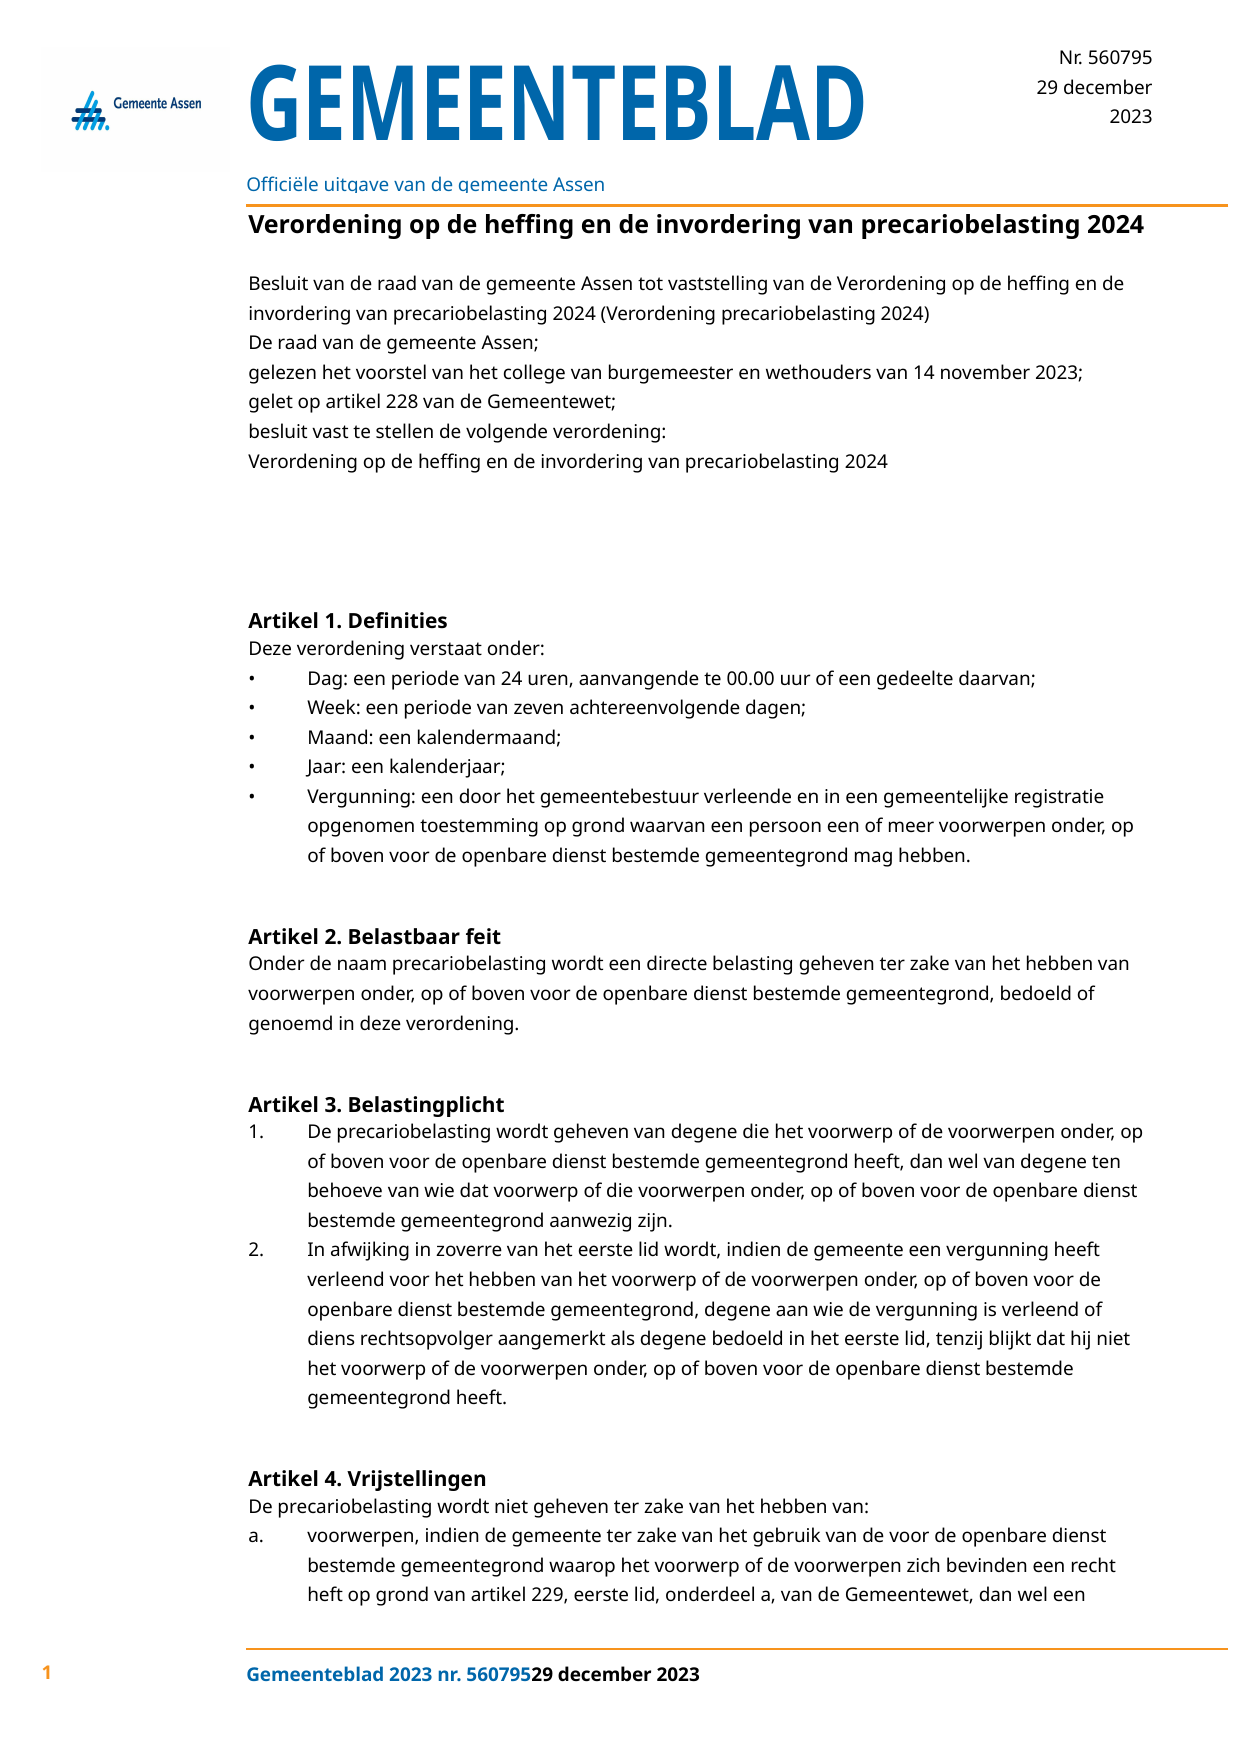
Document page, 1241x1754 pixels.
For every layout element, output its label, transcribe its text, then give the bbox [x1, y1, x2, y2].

list Maand: een kalendermaand; [248, 724, 1152, 749]
text Verordening op de heffing en de invordering van precariobelasting 2024 [248, 448, 1152, 473]
list De precariobelasting wordt geheven van degene die het voorwerp of de voorwerpen onder, op of boven voor de openbare dienst bestemde gemeentegrond heeft, dan wel van degene ten behoeve van wie dat voorwerp of die voorwerpen onder, op of boven voor de openbare dienst bestemde gemeentegrond aanwezig zijn. [248, 1118, 1152, 1233]
text besluit vast te stellen de volgende verordening: [248, 418, 1152, 444]
text Onder de naam precariobelasting wordt een directe belasting geheven ter zake van het hebben van voorwerpen onder, op of boven voor de openbare dienst bestemde gemeentegrond, bedoeld of genoemd in deze verordening. [248, 951, 1152, 1036]
text De precariobelasting wordt niet geheven ter zake van het hebben van: [248, 1493, 1152, 1519]
picture [41, 47, 231, 172]
text Verordening op de heffing en de invordering van precariobelasting 2024 [248, 207, 1152, 241]
list Week: een periode van zeven achtereenvolgende dagen; [248, 694, 1152, 720]
text Artikel 4. Vrijstellingen [248, 1464, 1152, 1493]
text De raad van de gemeente Assen; [248, 329, 1152, 355]
text gelezen het voorstel van het college van burgemeester en wethouders van 14 november 2023; [248, 359, 1152, 385]
text Artikel 1. Definities [248, 607, 1152, 635]
text Deze verordening verstaat onder: [248, 635, 1152, 661]
list voorwerpen, indien de gemeente ter zake van het gebruik van de voor de openbare dienst bestemde gemeentegrond waarop het voorwerp of de voorwerpen zich bevinden een recht heft op grond van artikel 229, eerste lid, onderdeel a, van de Gemeentewet, dan wel een [248, 1522, 1152, 1607]
list Jaar: een kalenderjaar; [248, 753, 1152, 779]
text gelet op artikel 228 van de Gemeentewet; [248, 389, 1152, 414]
list In afwijking in zoverre van het eerste lid wordt, indien de gemeente een vergunning heeft verleend voor het hebben van het voorwerp of de voorwerpen onder, op of boven voor de openbare dienst bestemde gemeentegrond, degene aan wie de vergunning is verleend of diens rechtsopvolger aangemerkt als degene bedoeld in het eerste lid, tenzij blijkt dat hij niet het voorwerp of de voorwerpen onder, op of boven voor de openbare dienst bestemde gemeentegrond heeft. [248, 1237, 1152, 1410]
text Besluit van de raad van de gemeente Assen tot vaststelling van de Verordening op de heffing en de invordering van precariobelasting 2024 (Verordening precariobelasting 2024) [248, 270, 1152, 326]
list Dag: een periode van 24 uren, aanvangende te 00.00 uur of een gedeelte daarvan; [248, 665, 1152, 690]
text Artikel 2. Belastbaar feit [248, 922, 1152, 951]
list Vergunning: een door het gemeentebestuur verleende en in een gemeentelijke registratie opgenomen toestemming op grond waarvan een persoon een of meer voorwerpen onder, op of boven voor de openbare dienst bestemde gemeentegrond mag hebben. [248, 783, 1152, 868]
text Artikel 3. Belastingplicht [248, 1090, 1152, 1118]
